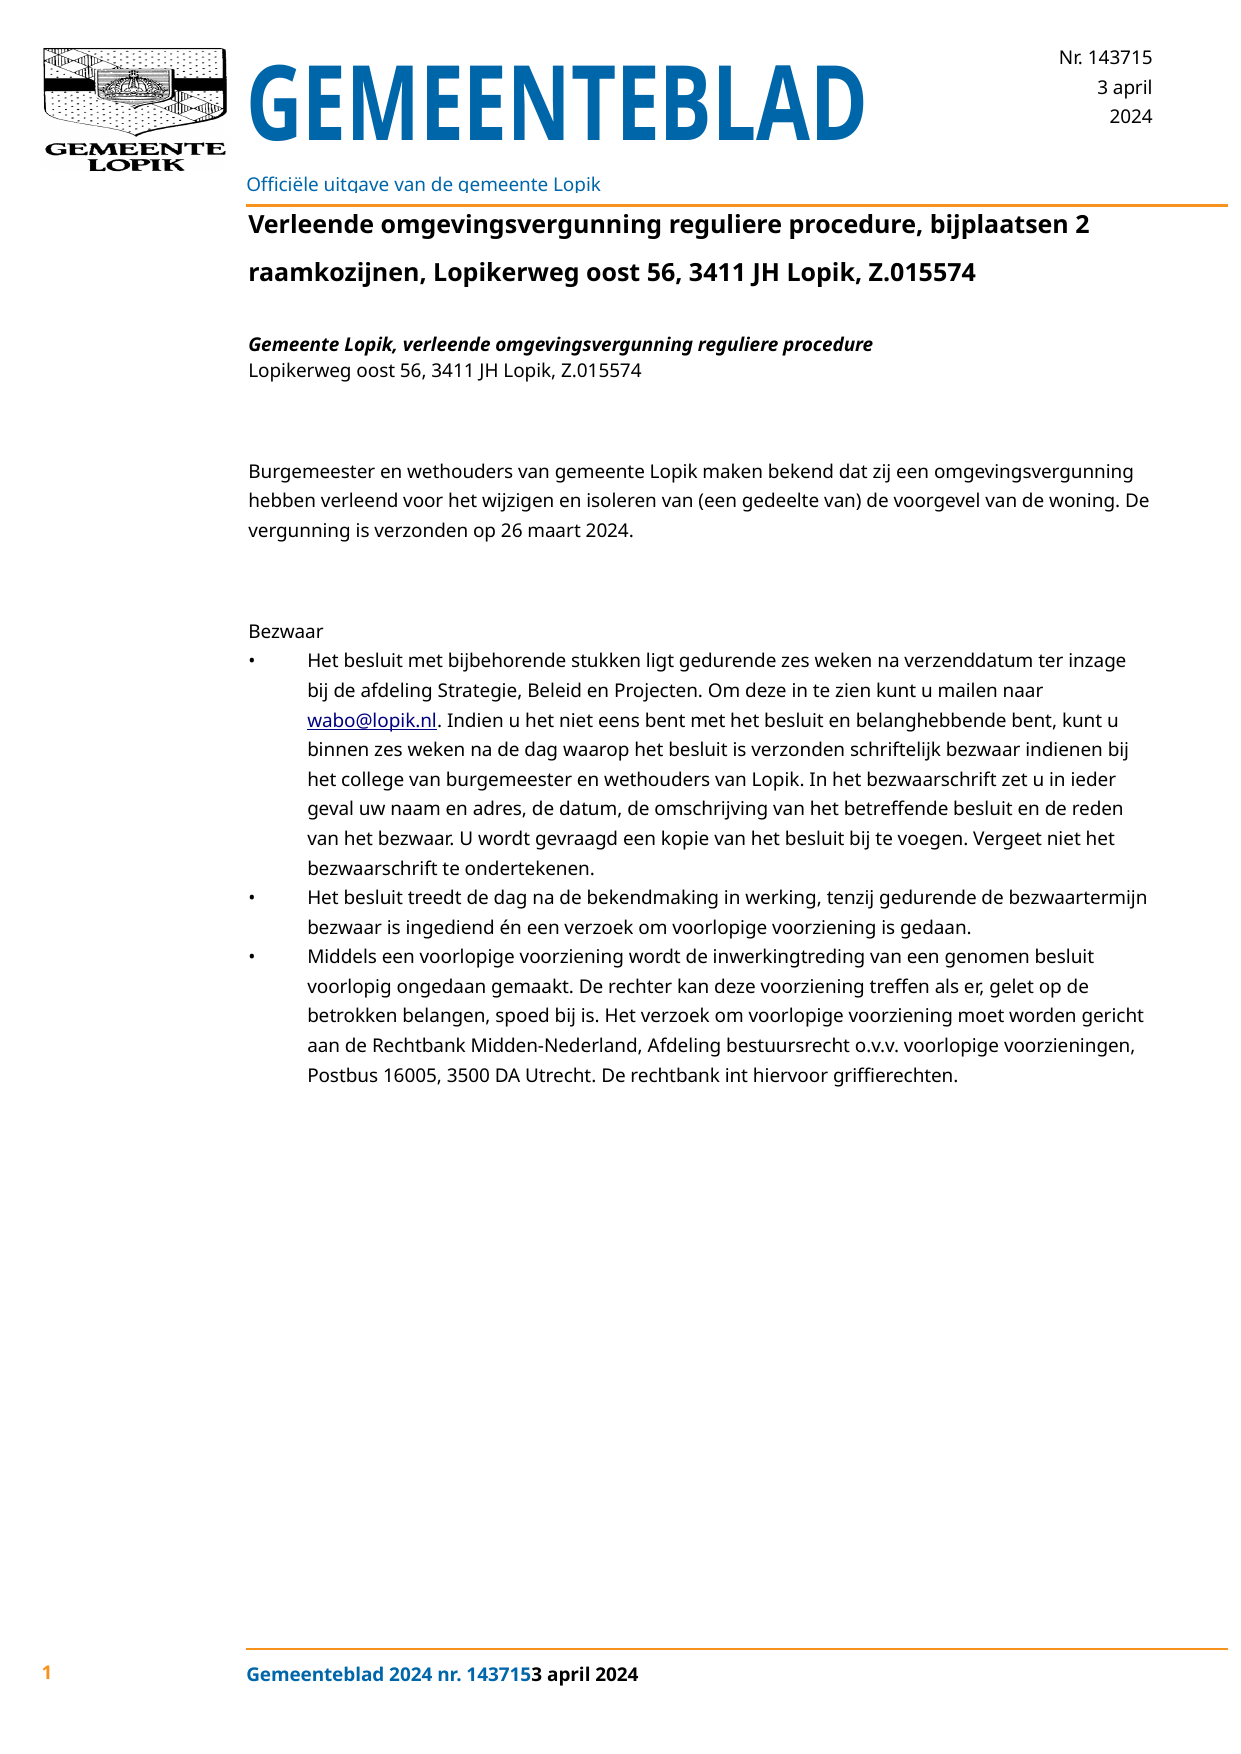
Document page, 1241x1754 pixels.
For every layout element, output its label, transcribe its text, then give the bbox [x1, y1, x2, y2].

text Verleende omgevingsvergunning reguliere procedure, bijplaatsen 2 raamkozijnen, Lopikerweg oost 56, 3411 JH Lopik, Z.015574 [248, 207, 1152, 288]
list Het besluit met bijbehorende stukken ligt gedurende zes weken na verzenddatum ter inzage bij de afdeling Strategie, Beleid en Projecten. Om deze in te zien kunt u mailen naar wabo@lopik.nl. Indien u het niet eens bent met het besluit en belanghebbende bent, kunt u binnen zes weken na de dag waarop het besluit is verzonden schriftelijk bezwaar indienen bij het college van burgemeester en wethouders van Lopik. In het bezwaarschrift zet u in ieder geval uw naam en adres, de datum, de omschrijving van het betreffende besluit en de reden van het bezwaar. U wordt gevraagd een kopie van het besluit bij te voegen. Vergeet niet het bezwaarschrift te ondertekenen. [248, 648, 1152, 880]
text Bezwaar [248, 618, 1152, 644]
picture [41, 47, 231, 172]
list Middels een voorlopige voorziening wordt de inwerkingtreding van een genomen besluit voorlopig ongedaan gemaakt. De rechter kan deze voorziening treffen als er, gelet op de betrokken belangen, spoed bij is. Het verzoek om voorlopige voorziening moet worden gericht aan de Rechtbank Midden-Nederland, Afdeling bestuursrecht o.v.v. voorlopige voorzieningen, Postbus 16005, 3500 DA Utrecht. De rechtbank int hiervoor griffierechten. [248, 943, 1152, 1087]
text Lopikerweg oost 56, 3411 JH Lopik, Z.015574 [248, 357, 1152, 383]
list Het besluit treedt de dag na de bekendmaking in werking, tenzij gedurende de bezwaartermijn bezwaar is ingediend én een verzoek om voorlopige voorziening is gedaan. [248, 884, 1152, 939]
text Gemeente Lopik, verleende omgevingsvergunning reguliere procedure [248, 331, 1152, 357]
text Burgemeester en wethouders van gemeente Lopik maken bekend dat zij een omgevingsvergunning hebben verleend voor het wijzigen en isoleren van (een gedeelte van) de voorgevel van de woning. De vergunning is verzonden op 26 maart 2024. [248, 458, 1152, 543]
